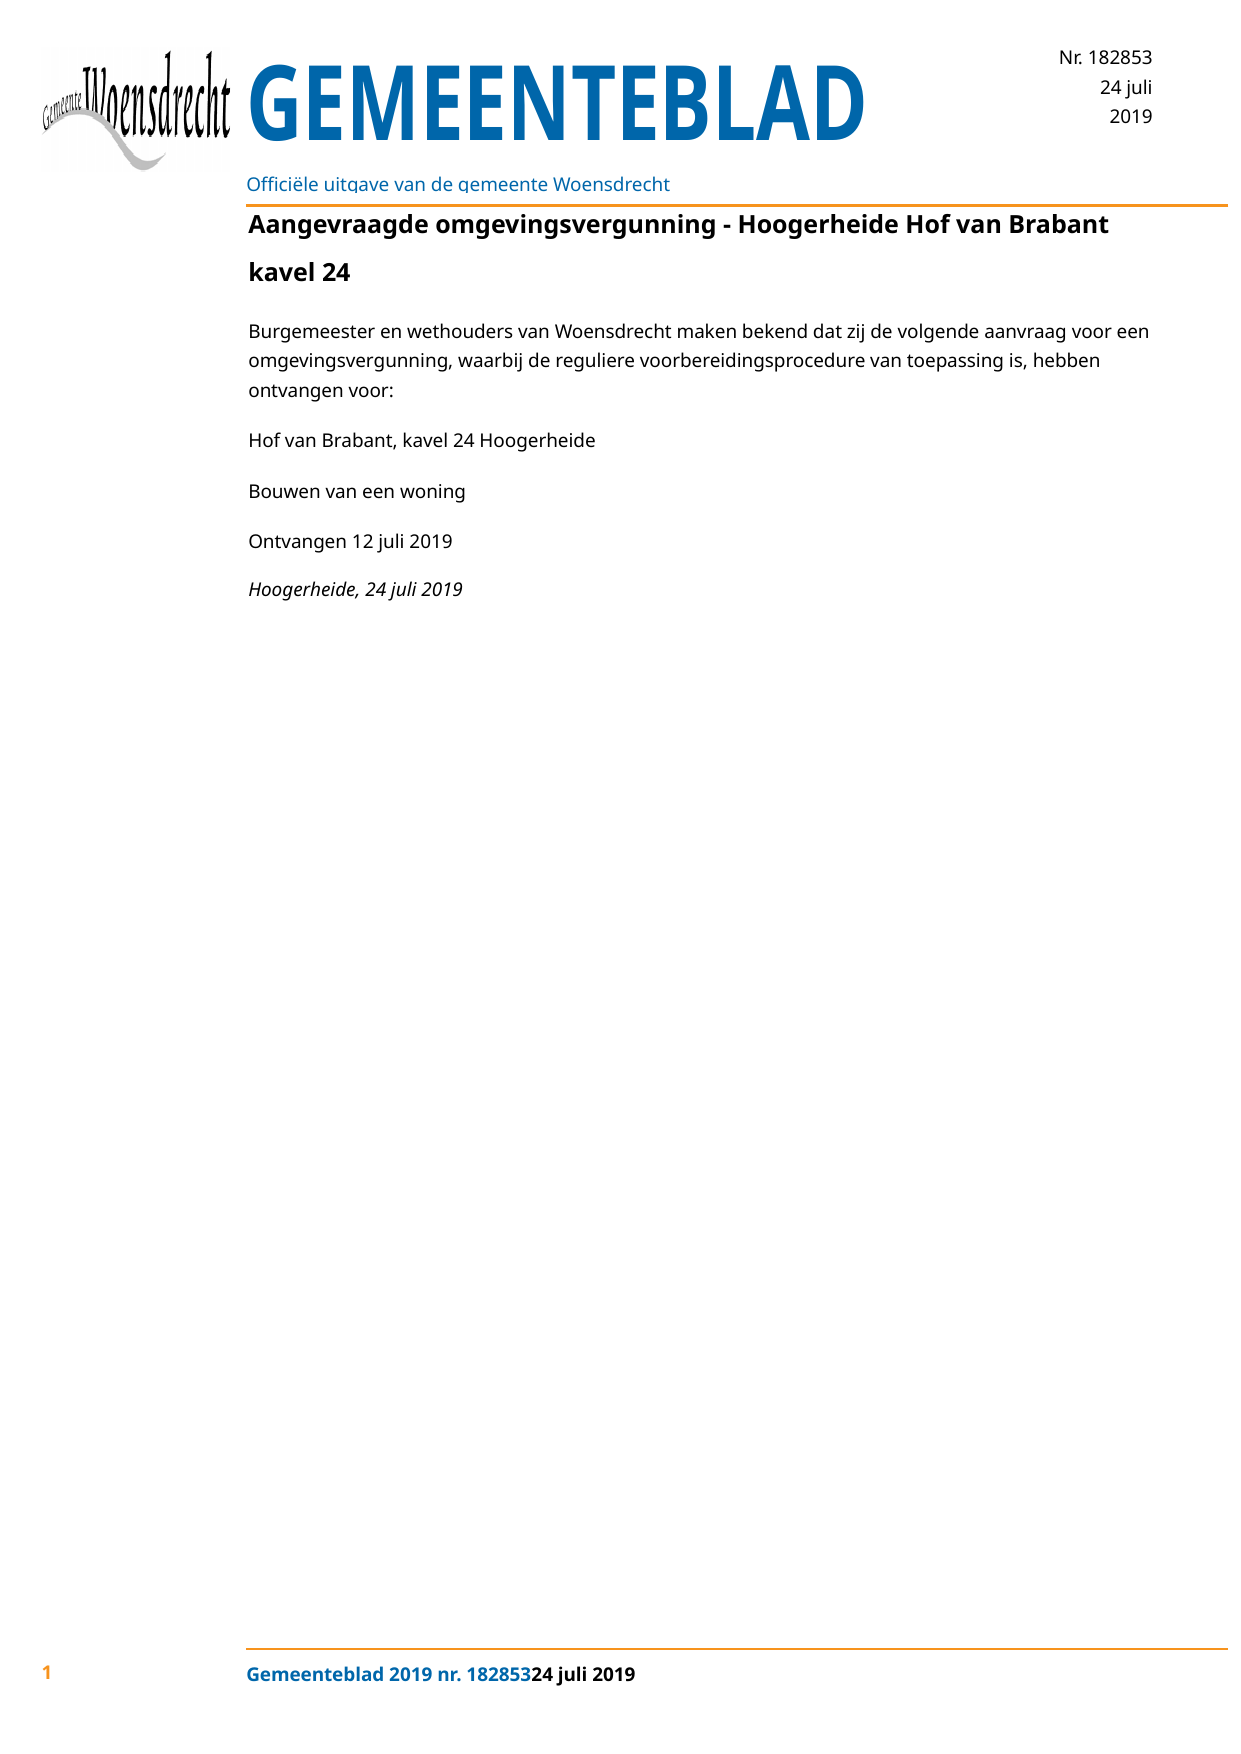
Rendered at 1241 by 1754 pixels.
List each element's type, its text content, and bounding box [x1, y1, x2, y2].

text Bouwen van een woning [248, 478, 1152, 504]
text Hoogerheide, 24 juli 2019 [248, 576, 1152, 602]
text Hof van Brabant, kavel 24 Hoogerheide [248, 427, 1152, 453]
text Aangevraagde omgevingsvergunning - Hoogerheide Hof van Brabant kavel 24 [248, 207, 1152, 288]
text Burgemeester en wethouders van Woensdrecht maken bekend dat zij de volgende aanvraag voor een omgevingsvergunning, waarbij de reguliere voorbereidingsprocedure van toepassing is, hebben ontvangen voor: [248, 318, 1152, 403]
picture [41, 47, 231, 172]
text Ontvangen 12 juli 2019 [248, 528, 1152, 554]
